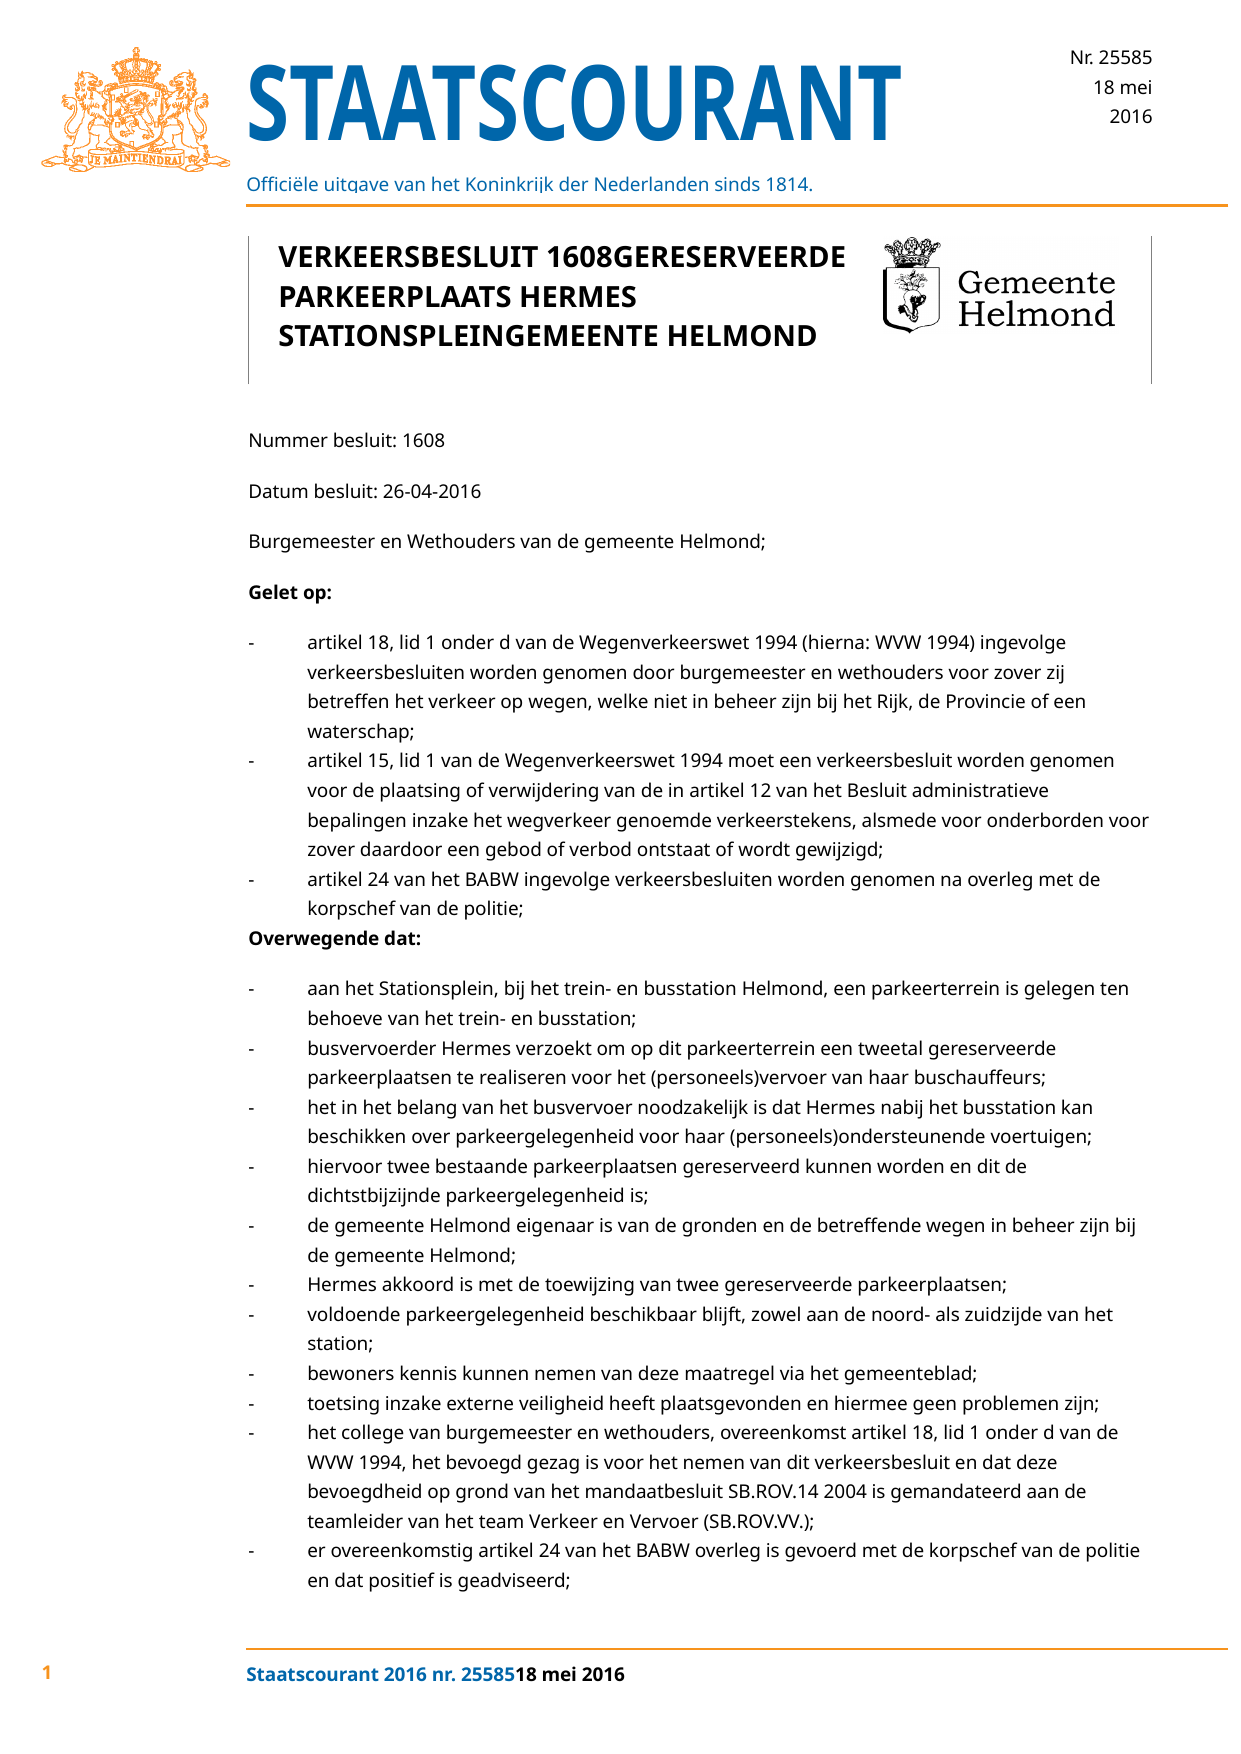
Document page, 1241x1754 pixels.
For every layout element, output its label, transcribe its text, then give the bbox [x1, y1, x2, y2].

list bewoners kennis kunnen nemen van deze maatregel via het gemeenteblad; [248, 1360, 1152, 1386]
text Burgemeester en Wethouders van de gemeente Helmond; [248, 528, 1152, 554]
list aan het Stationsplein, bij het trein- en busstation Helmond, een parkeerterrein is gelegen ten behoeve van het trein- en busstation; [248, 976, 1152, 1031]
list artikel 15, lid 1 van de Wegenverkeerswet 1994 moet een verkeersbesluit worden genomen voor de plaatsing of verwijdering van de in artikel 12 van het Besluit administratieve bepalingen inzake het wegverkeer genoemde verkeerstekens, alsmede voor onderborden voor zover daardoor een gebod of verbod ontstaat of wordt gewijzigd; [248, 748, 1152, 862]
table_header VERKEERSBESLUIT 1608GERESERVEERDE PARKEERPLAATS HERMES STATIONSPLEINGEMEENTE HELMOND [249, 236, 850, 384]
table_header [850, 236, 1151, 384]
list het in het belang van het busvervoer noodzakelijk is dat Hermes nabij het busstation kan beschikken over parkeergelegenheid voor haar (personeels)ondersteunende voertuigen; [248, 1094, 1152, 1149]
list de gemeente Helmond eigenaar is van de gronden en de betreffende wegen in beheer zijn bij de gemeente Helmond; [248, 1212, 1152, 1267]
list hiervoor twee bestaande parkeerplaatsen gereserveerd kunnen worden en dit de dichtstbijzijnde parkeergelegenheid is; [248, 1153, 1152, 1208]
text Gelet op: [248, 579, 1152, 604]
list artikel 18, lid 1 onder d van de Wegenverkeerswet 1994 (hierna: WVW 1994) ingevolge verkeersbesluiten worden genomen door burgemeester en wethouders voor zover zij betreffen het verkeer op wegen, welke niet in beheer zijn bij het Rijk, de Provincie of een waterschap; [248, 629, 1152, 744]
list artikel 24 van het BABW ingevolge verkeersbesluiten worden genomen na overleg met de korpschef van de politie; [248, 866, 1152, 921]
picture [41, 47, 231, 172]
text Overwegende dat: [248, 925, 1152, 951]
picture [882, 236, 1119, 334]
text Nummer besluit: 1608 [248, 428, 1152, 453]
list toetsing inzake externe veiligheid heeft plaatsgevonden en hiermee geen problemen zijn; [248, 1390, 1152, 1415]
list het college van burgemeester en wethouders, overeenkomst artikel 18, lid 1 onder d van de WVW 1994, het bevoegd gezag is voor het nemen van dit verkeersbesluit en dat deze bevoegdheid op grond van het mandaatbesluit SB.ROV.14 2004 is gemandateerd aan de teamleider van het team Verkeer en Vervoer (SB.ROV.VV.); [248, 1419, 1152, 1534]
list voldoende parkeergelegenheid beschikbaar blijft, zowel aan de noord- als zuidzijde van het station; [248, 1301, 1152, 1356]
list er overeenkomstig artikel 24 van het BABW overleg is gevoerd met de korpschef van de politie en dat positief is geadviseerd; [248, 1538, 1152, 1593]
list busvervoerder Hermes verzoekt om op dit parkeerterrein een tweetal gereserveerde parkeerplaatsen te realiseren voor het (personeels)vervoer van haar buschauffeurs; [248, 1035, 1152, 1090]
text Datum besluit: 26-04-2016 [248, 478, 1152, 504]
list Hermes akkoord is met de toewijzing van twee gereserveerde parkeerplaatsen; [248, 1271, 1152, 1297]
